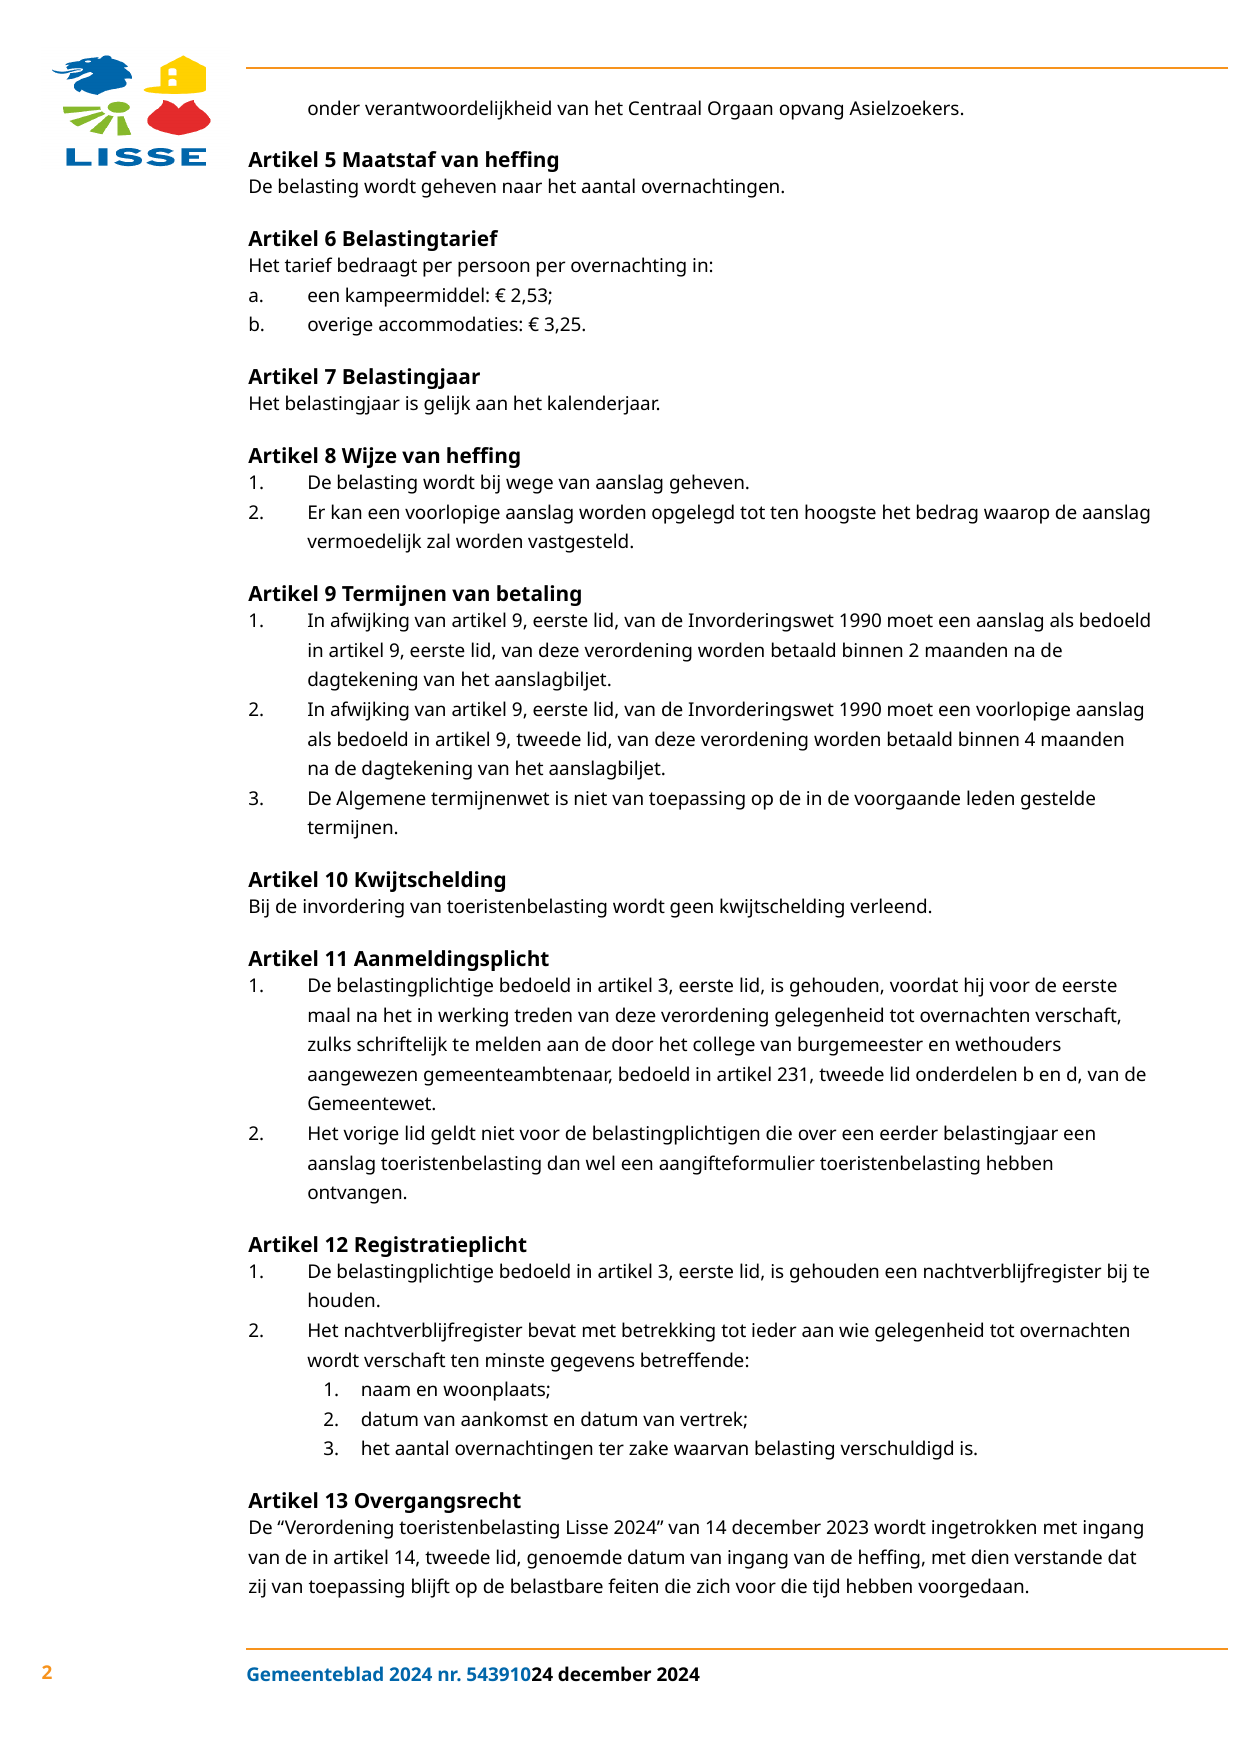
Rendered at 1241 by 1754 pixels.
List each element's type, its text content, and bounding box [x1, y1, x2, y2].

list De belastingplichtige bedoeld in artikel 3, eerste lid, is gehouden, voordat hij voor de eerste maal na het in werking treden van deze verordening gelegenheid tot overnachten verschaft, zulks schriftelijk te melden aan de door het college van burgemeester en wethouders aangewezen gemeenteambtenaar, bedoeld in artikel 231, tweede lid onderdelen b en d, van de Gemeentewet. [248, 972, 1152, 1116]
text Artikel 13 Overgangsrecht [248, 1486, 1152, 1514]
text Het tarief bedraagt per persoon per overnachting in: [248, 252, 1152, 278]
text Artikel 8 Wijze van heffing [248, 441, 1152, 469]
text Het belastingjaar is gelijk aan het kalenderjaar. [248, 391, 1152, 416]
list datum van aankomst en datum van vertrek; [323, 1406, 1152, 1432]
list het aantal overnachtingen ter zake waarvan belasting verschuldigd is. [323, 1436, 1152, 1461]
text De belasting wordt geheven naar het aantal overnachtingen. [248, 174, 1152, 199]
text Artikel 7 Belastingjaar [248, 362, 1152, 391]
text Artikel 12 Registratieplicht [248, 1230, 1152, 1258]
text Bij de invordering van toeristenbelasting wordt geen kwijtschelding verleend. [248, 893, 1152, 919]
list Er kan een voorlopige aanslag worden opgelegd tot ten hoogste het bedrag waarop de aanslag vermoedelijk zal worden vastgesteld. [248, 499, 1152, 554]
list De belastingplichtige bedoeld in artikel 3, eerste lid, is gehouden een nachtverblijfregister bij te houden. [248, 1258, 1152, 1313]
text Artikel 10 Kwijtschelding [248, 865, 1152, 893]
picture [41, 47, 231, 172]
list overige accommodaties: € 3,25. [248, 312, 1152, 337]
text Artikel 5 Maatstaf van heffing [248, 145, 1152, 174]
list In afwijking van artikel 9, eerste lid, van de Invorderingswet 1990 moet een aanslag als bedoeld in artikel 9, eerste lid, van deze verordening worden betaald binnen 2 maanden na de dagtekening van het aanslagbiljet. [248, 607, 1152, 692]
list naam en woonplaats; [323, 1376, 1152, 1402]
text Artikel 9 Termijnen van betaling [248, 579, 1152, 607]
text Artikel 6 Belastingtarief [248, 224, 1152, 252]
text De “Verordening toeristenbelasting Lisse 2024” van 14 december 2023 wordt ingetrokken met ingang van de in artikel 14, tweede lid, genoemde datum van ingang van de heffing, met dien verstande dat zij van toepassing blijft op de belastbare feiten die zich voor die tijd hebben voorgedaan. [248, 1514, 1152, 1599]
list Het nachtverblijfregister bevat met betrekking tot ieder aan wie gelegenheid tot overnachten wordt verschaft ten minste gegevens betreffende: [248, 1317, 1152, 1373]
list In afwijking van artikel 9, eerste lid, van de Invorderingswet 1990 moet een voorlopige aanslag als bedoeld in artikel 9, tweede lid, van deze verordening worden betaald binnen 4 maanden na de dagtekening van het aanslagbiljet. [248, 696, 1152, 781]
list Het vorige lid geldt niet voor de belastingplichtigen die over een eerder belastingjaar een aanslag toeristenbelasting dan wel een aangifteformulier toeristenbelasting hebben ontvangen. [248, 1120, 1152, 1205]
list onder verantwoordelijkheid van het Centraal Orgaan opvang Asielzoekers. [248, 95, 1152, 121]
text Artikel 11 Aanmeldingsplicht [248, 944, 1152, 972]
list De Algemene termijnenwet is niet van toepassing op de in de voorgaande leden gestelde termijnen. [248, 785, 1152, 840]
list De belasting wordt bij wege van aanslag geheven. [248, 469, 1152, 495]
list een kampeermiddel: € 2,53; [248, 282, 1152, 308]
